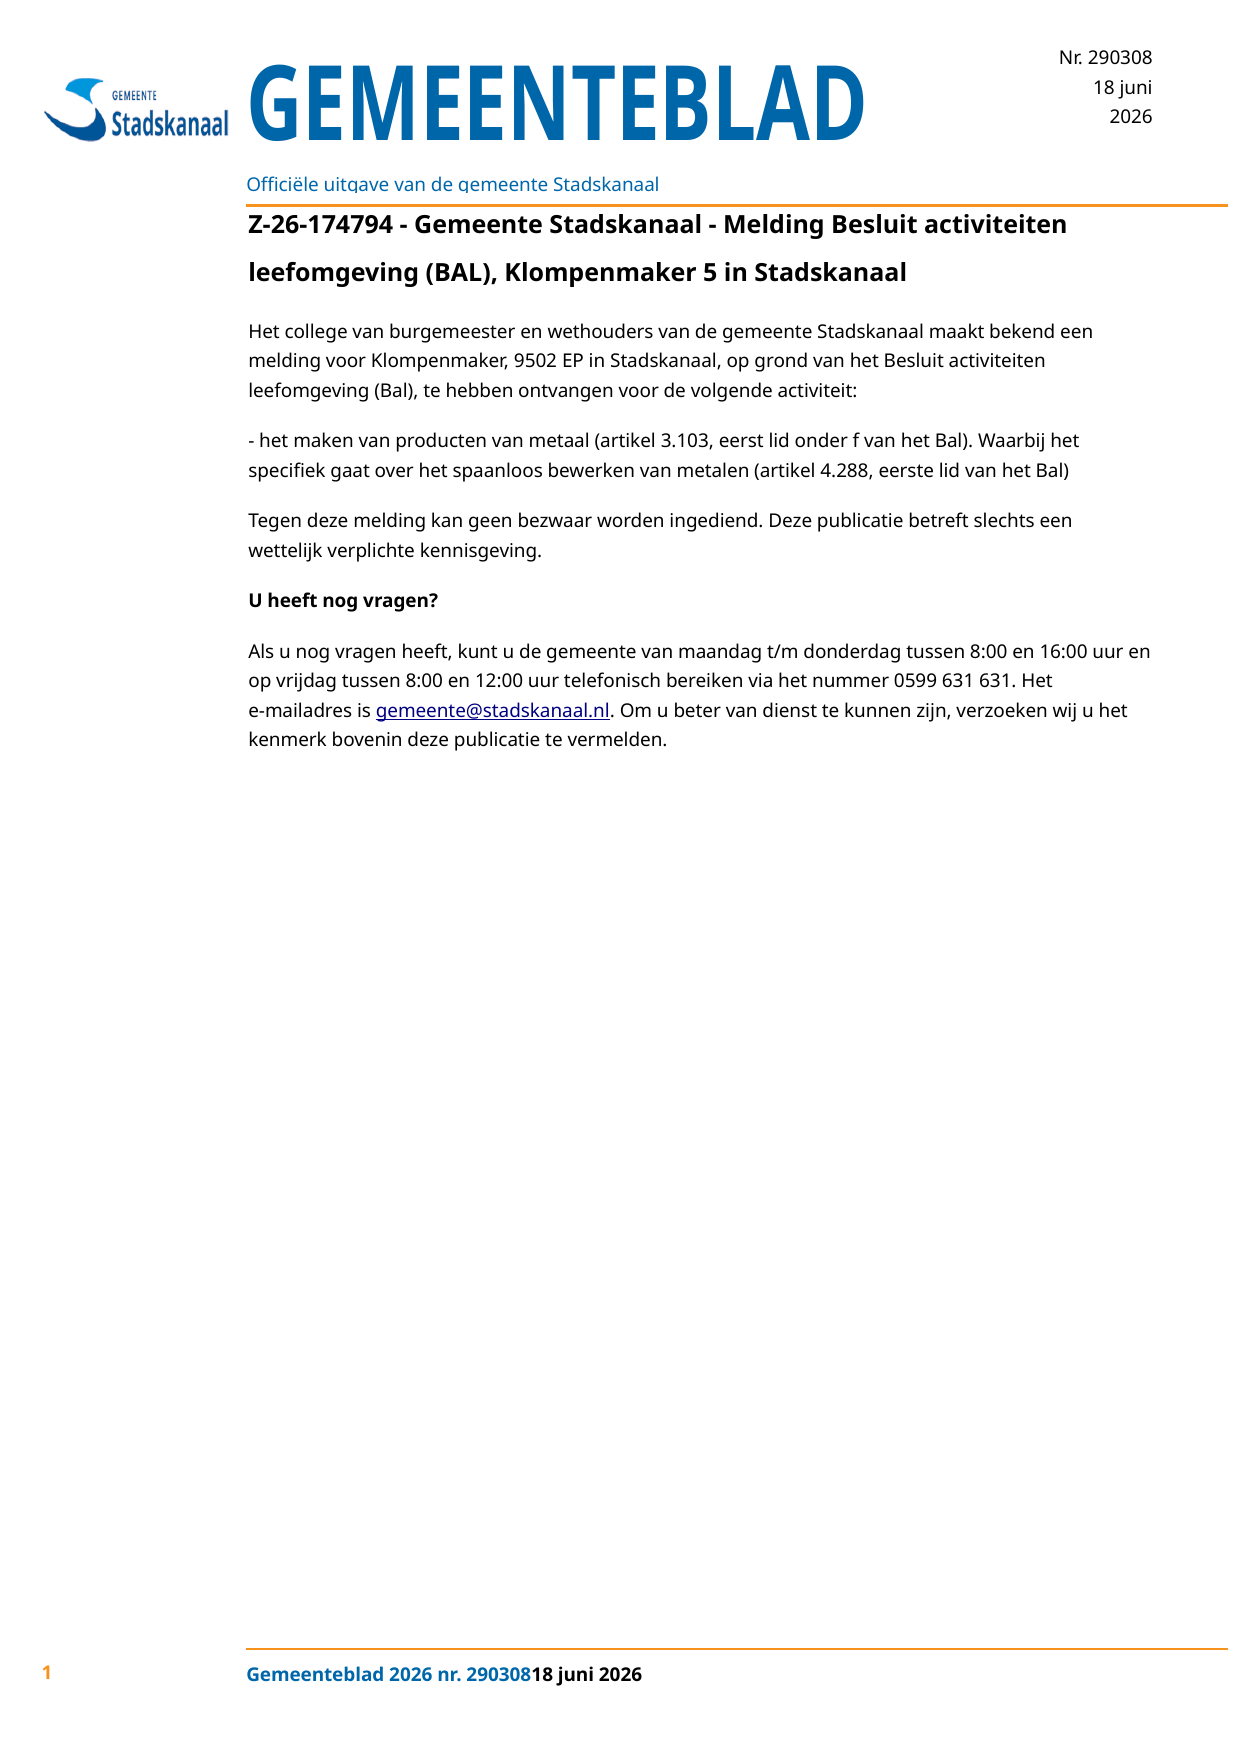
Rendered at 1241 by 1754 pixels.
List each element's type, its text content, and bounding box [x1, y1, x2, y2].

text Z-26-174794 - Gemeente Stadskanaal - Melding Besluit activiteiten leefomgeving (BAL), Klompenmaker 5 in Stadskanaal [248, 207, 1152, 288]
text Tegen deze melding kan geen bezwaar worden ingediend. Deze publicatie betreft slechts een wettelijk verplichte kennisgeving. [248, 507, 1152, 563]
picture [41, 47, 231, 172]
text U heeft nog vragen? [248, 587, 1152, 613]
text Het college van burgemeester en wethouders van de gemeente Stadskanaal maakt bekend een melding voor Klompenmaker, 9502 EP in Stadskanaal, op grond van het Besluit activiteiten leefomgeving (Bal), te hebben ontvangen voor de volgende activiteit: [248, 318, 1152, 403]
text Als u nog vragen heeft, kunt u de gemeente van maandag t/m donderdag tussen 8:00 en 16:00 uur en op vrijdag tussen 8:00 en 12:00 uur telefonisch bereiken via het nummer 0599 631 631. Het e‑mailadres is gemeente@stadskanaal.nl. Om u beter van dienst te kunnen zijn, verzoeken wij u het kenmerk bovenin deze publicatie te vermelden. [248, 638, 1152, 752]
text - het maken van producten van metaal (artikel 3.103, eerst lid onder f van het Bal). Waarbij het specifiek gaat over het spaanloos bewerken van metalen (artikel 4.288, eerste lid van het Bal) [248, 427, 1152, 483]
